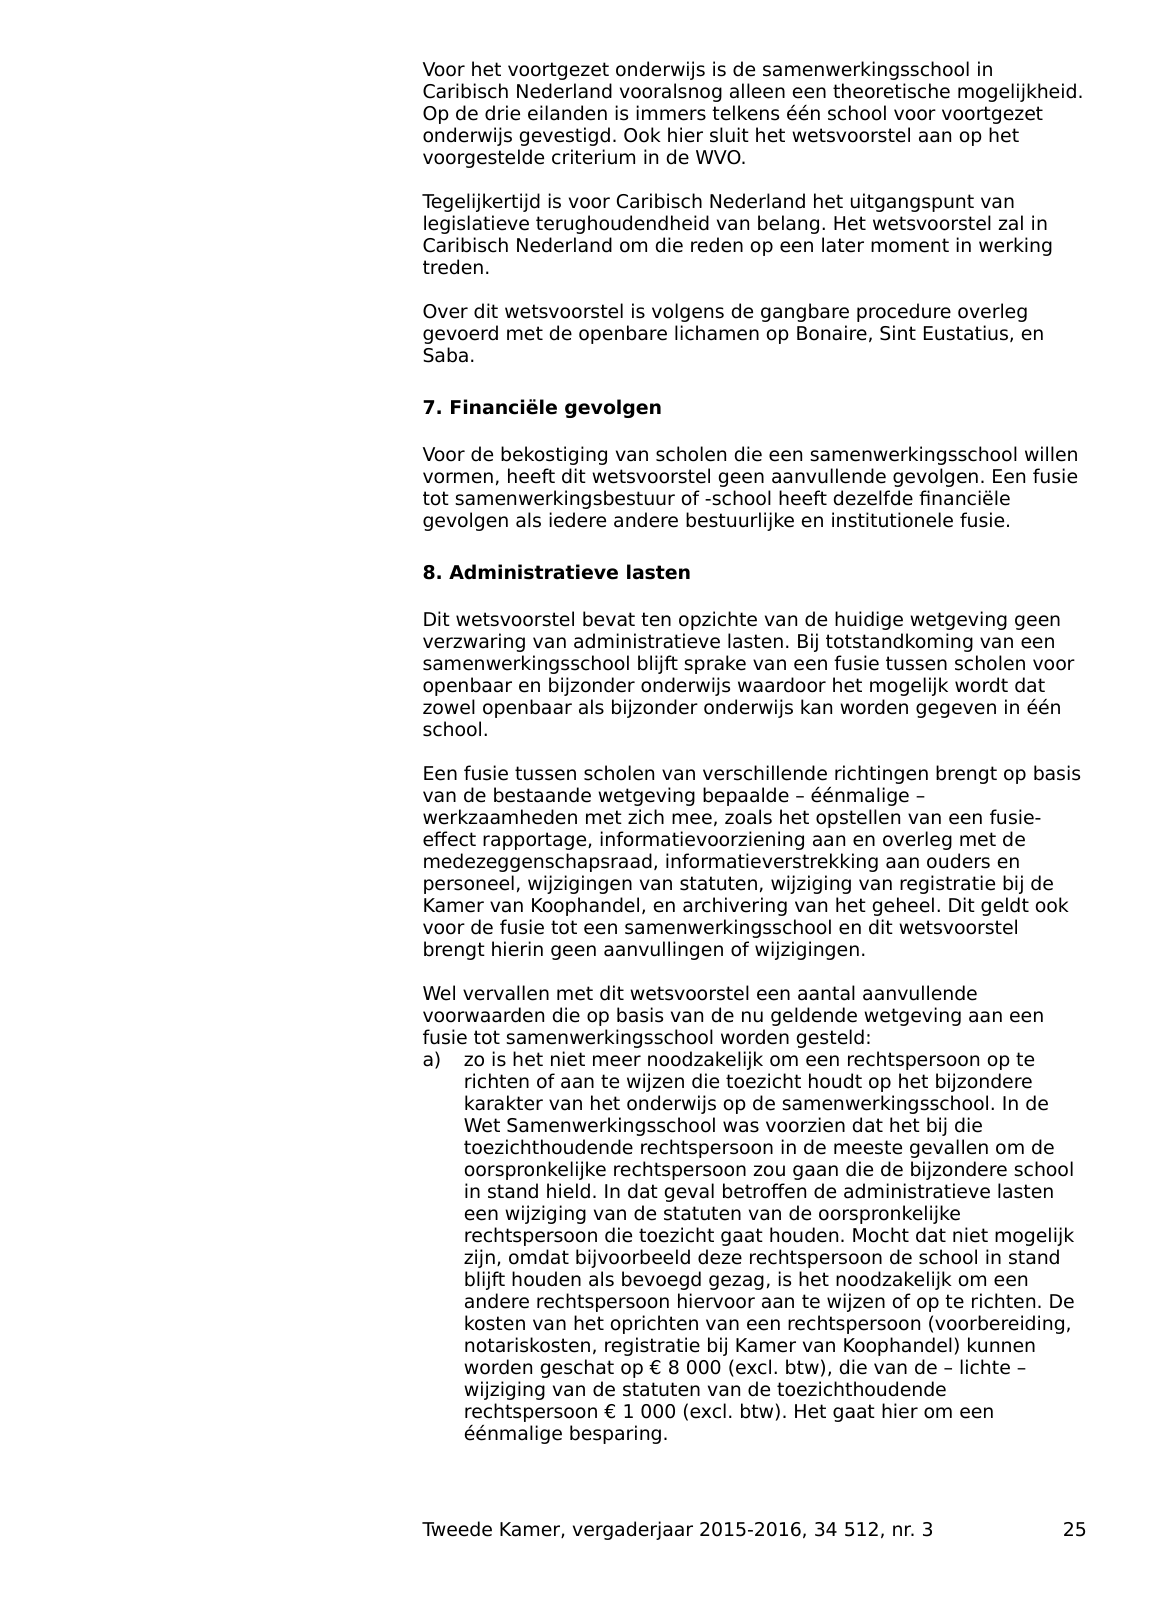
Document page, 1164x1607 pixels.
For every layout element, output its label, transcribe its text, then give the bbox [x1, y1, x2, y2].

text a) zo is het niet meer noodzakelijk om een rechtspersoon op te richten of aan te wijzen die toezicht houdt op het bijzondere karakter van het onderwijs op de samenwerkingsschool. In de Wet Samenwerkingsschool was voorzien dat het bij die toezichthoudende rechtspersoon in de meeste gevallen om de oorspronkelijke rechtspersoon zou gaan die de bijzondere school in stand hield. In dat geval betroffen de administratieve lasten een wijziging van de statuten van de oorspronkelijke rechtspersoon die toezicht gaat houden. Mocht dat niet mogelijk zijn, omdat bijvoorbeeld deze rechtspersoon de school in stand blijft houden als bevoegd gezag, is het noodzakelijk om een andere rechtspersoon hiervoor aan te wijzen of op te richten. De kosten van het oprichten van een rechtspersoon (voorbereiding, notariskosten, registratie bij Kamer van Koophandel) kunnen worden geschat op € 8 000 (excl. btw), die van de – lichte – wijziging van de statuten van de toezichthoudende rechtspersoon € 1 000 (excl. btw). Het gaat hier om een éénmalige besparing. [422, 1049, 1087, 1445]
text Voor de bekostiging van scholen die een samenwerkingsschool willen vormen, heeft dit wetsvoorstel geen aanvullende gevolgen. Een fusie tot samenwerkingsbestuur of -school heeft dezelfde financiële gevolgen als iedere andere bestuurlijke en institutionele fusie. [422, 444, 1087, 532]
text Wel vervallen met dit wetsvoorstel een aantal aanvullende voorwaarden die op basis van de nu geldende wetgeving aan een fusie tot samenwerkingsschool worden gesteld: [422, 983, 1087, 1049]
subtitle 7. Financiële gevolgen [422, 397, 1087, 419]
text Een fusie tussen scholen van verschillende richtingen brengt op basis van de bestaande wetgeving bepaalde – éénmalige – werkzaamheden met zich mee, zoals het opstellen van een fusie-effect rapportage, informatievoorziening aan en overleg met de medezeggenschapsraad, informatieverstrekking aan ouders en personeel, wijzigingen van statuten, wijziging van registratie bij de Kamer van Koophandel, en archivering van het geheel. Dit geldt ook voor de fusie tot een samenwerkingsschool en dit wetsvoorstel brengt hierin geen aanvullingen of wijzigingen. [422, 763, 1087, 961]
text Voor het voortgezet onderwijs is de samenwerkingsschool in Caribisch Nederland vooralsnog alleen een theoretische mogelijkheid. Op de drie eilanden is immers telkens één school voor voortgezet onderwijs gevestigd. Ook hier sluit het wetsvoorstel aan op het voorgestelde criterium in de WVO. [422, 59, 1087, 169]
text Tegelijkertijd is voor Caribisch Nederland het uitgangspunt van legislatieve terughoudendheid van belang. Het wetsvoorstel zal in Caribisch Nederland om die reden op een later moment in werking treden. [422, 191, 1087, 279]
subtitle 8. Administratieve lasten [422, 562, 1087, 584]
text Dit wetsvoorstel bevat ten opzichte van de huidige wetgeving geen verzwaring van administratieve lasten. Bij totstandkoming van een samenwerkingsschool blijft sprake van een fusie tussen scholen voor openbaar en bijzonder onderwijs waardoor het mogelijk wordt dat zowel openbaar als bijzonder onderwijs kan worden gegeven in één school. [422, 609, 1087, 741]
text Over dit wetsvoorstel is volgens de gangbare procedure overleg gevoerd met de openbare lichamen op Bonaire, Sint Eustatius, en Saba. [422, 301, 1087, 367]
